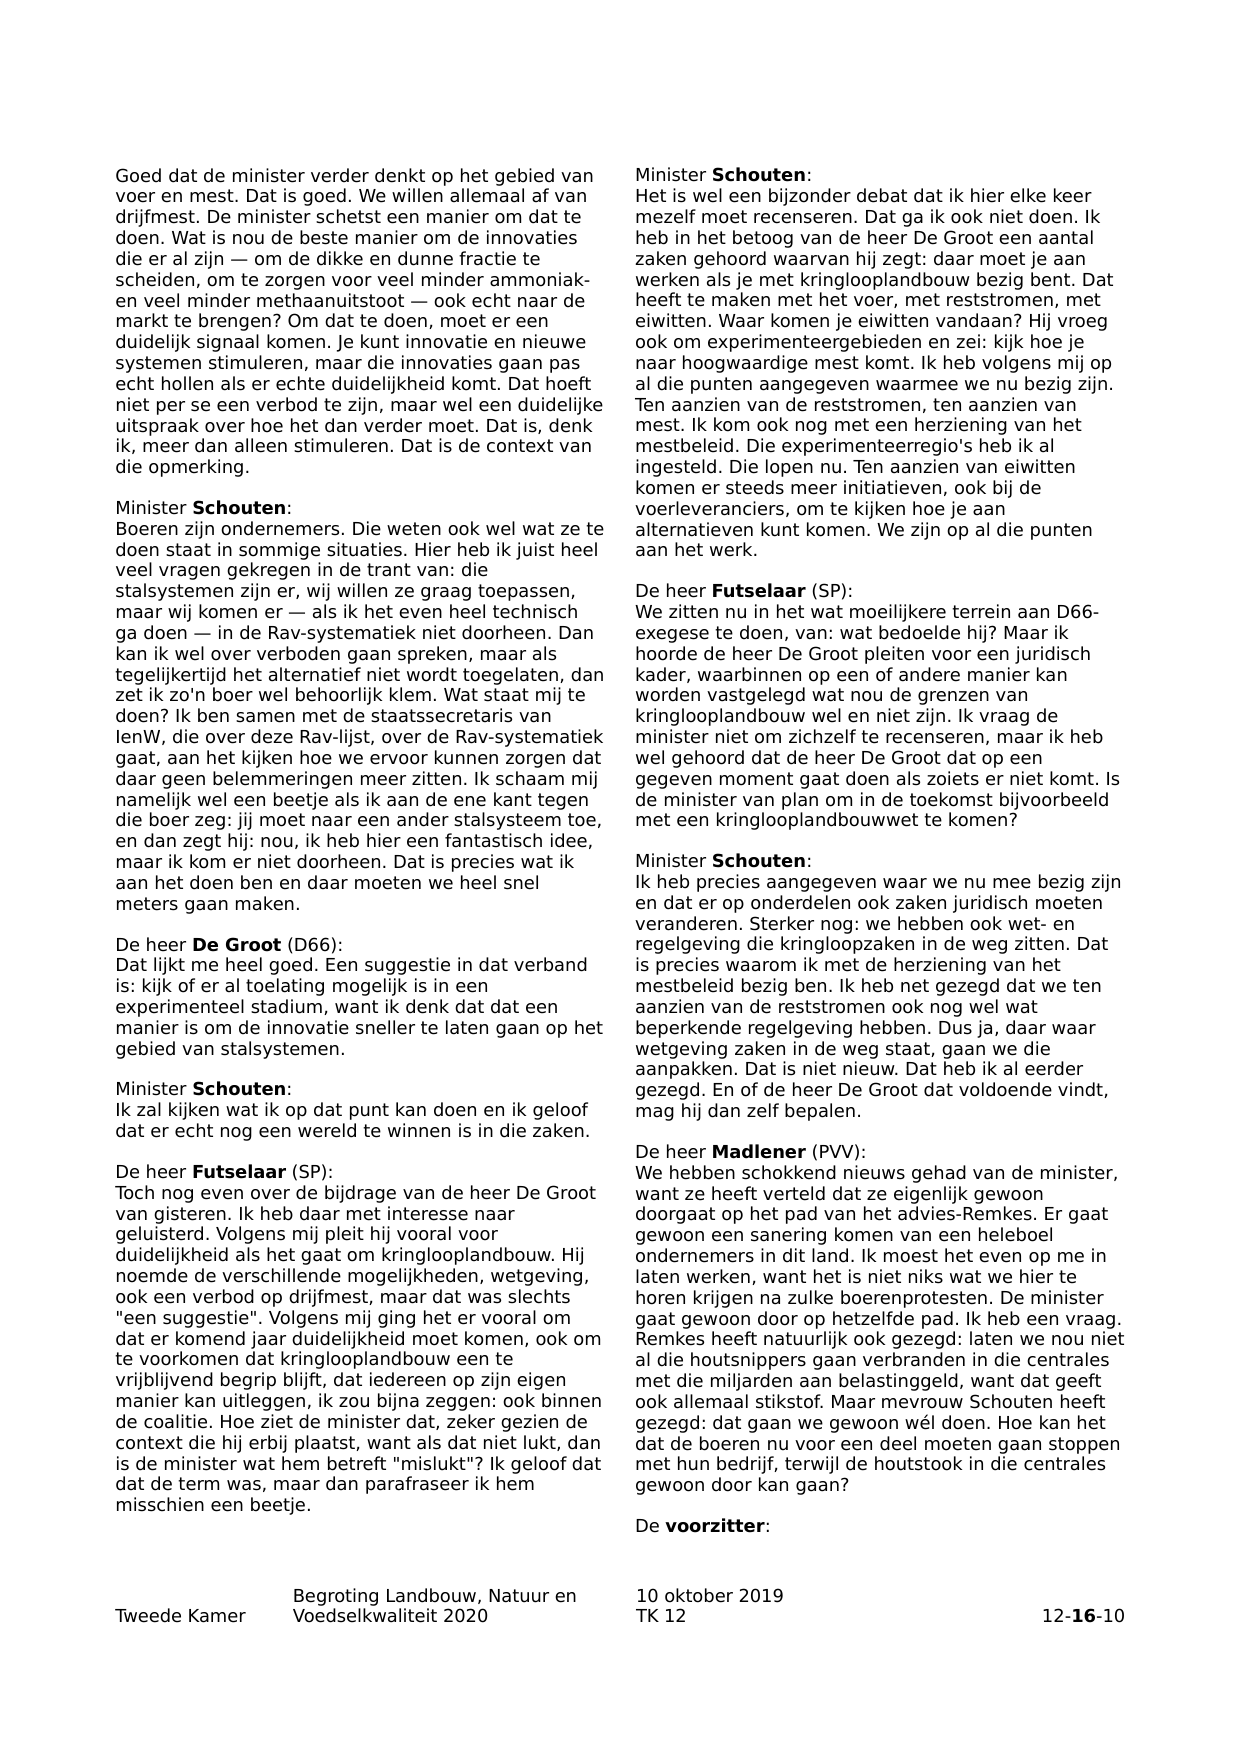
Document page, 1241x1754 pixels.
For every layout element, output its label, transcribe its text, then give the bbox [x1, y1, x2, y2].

text Ik zal kijken wat ik op dat punt kan doen en ik geloof dat er echt nog een wereld te winnen is in die zaken. [115, 1100, 605, 1142]
text Minister Schouten: [635, 165, 1125, 186]
text Minister Schouten: [115, 1079, 605, 1100]
text Minister Schouten: [635, 851, 1125, 872]
text Boeren zijn ondernemers. Die weten ook wel wat ze te doen staat in sommige situaties. Hier heb ik juist heel veel vragen gekregen in de trant van: die stalsystemen zijn er, wij willen ze graag toepassen, maar wij komen er — als ik het even heel technisch ga doen — in de Rav-systematiek niet doorheen. Dan kan ik wel over verboden gaan spreken, maar als tegelijkertijd het alternatief niet wordt toegelaten, dan zet ik zo'n boer wel behoorlijk klem. Wat staat mij te doen? Ik ben samen met de staatssecretaris van IenW, die over deze Rav-lijst, over de Rav-systematiek gaat, aan het kijken hoe we ervoor kunnen zorgen dat daar geen belemmeringen meer zitten. Ik schaam mij namelijk wel een beetje als ik aan de ene kant tegen die boer zeg: jij moet naar een ander stalsysteem toe, en dan zegt hij: nou, ik heb hier een fantastisch idee, maar ik kom er niet doorheen. Dat is precies wat ik aan het doen ben en daar moeten we heel snel meters gaan maken. [115, 518, 605, 914]
text We zitten nu in het wat moeilijkere terrein aan D66-exegese te doen, van: wat bedoelde hij? Maar ik hoorde de heer De Groot pleiten voor een juridisch kader, waarbinnen op een of andere manier kan worden vastgelegd wat nou de grenzen van kringlooplandbouw wel en niet zijn. Ik vraag de minister niet om zichzelf te recenseren, maar ik heb wel gehoord dat de heer De Groot dat op een gegeven moment gaat doen als zoiets er niet komt. Is de minister van plan om in de toekomst bijvoorbeeld met een kringlooplandbouwwet te komen? [635, 602, 1125, 831]
text De heer Futselaar (SP): [115, 1162, 605, 1182]
text Ik heb precies aangegeven waar we nu mee bezig zijn en dat er op onderdelen ook zaken juridisch moeten veranderen. Sterker nog: we hebben ook wet- en regelgeving die kringloopzaken in de weg zitten. Dat is precies waarom ik met de herziening van het mestbeleid bezig ben. Ik heb net gezegd dat we ten aanzien van de reststromen ook nog wel wat beperkende regelgeving hebben. Dus ja, daar waar wetgeving zaken in de weg staat, gaan we die aanpakken. Dat is niet nieuw. Dat heb ik al eerder gezegd. En of de heer De Groot dat voldoende vindt, mag hij dan zelf bepalen. [635, 872, 1125, 1122]
text Dat lijkt me heel goed. Een suggestie in dat verband is: kijk of er al toelating mogelijk is in een experimenteel stadium, want ik denk dat dat een manier is om de innovatie sneller te laten gaan op het gebied van stalsystemen. [115, 955, 605, 1059]
text De voorzitter: [635, 1516, 1125, 1536]
text Toch nog even over de bijdrage van de heer De Groot van gisteren. Ik heb daar met interesse naar geluisterd. Volgens mij pleit hij vooral voor duidelijkheid als het gaat om kringlooplandbouw. Hij noemde de verschillende mogelijkheden, wetgeving, ook een verbod op drijfmest, maar dat was slechts "een suggestie". Volgens mij ging het er vooral om dat er komend jaar duidelijkheid moet komen, ook om te voorkomen dat kringlooplandbouw een te vrijblijvend begrip blijft, dat iedereen op zijn eigen manier kan uitleggen, ik zou bijna zeggen: ook binnen de coalitie. Hoe ziet de minister dat, zeker gezien de context die hij erbij plaatst, want als dat niet lukt, dan is de minister wat hem betreft "mislukt"? Ik geloof dat dat de term was, maar dan parafraseer ik hem misschien een beetje. [115, 1182, 605, 1516]
text Het is wel een bijzonder debat dat ik hier elke keer mezelf moet recenseren. Dat ga ik ook niet doen. Ik heb in het betoog van de heer De Groot een aantal zaken gehoord waarvan hij zegt: daar moet je aan werken als je met kringlooplandbouw bezig bent. Dat heeft te maken met het voer, met reststromen, met eiwitten. Waar komen je eiwitten vandaan? Hij vroeg ook om experimenteergebieden en zei: kijk hoe je naar hoogwaardige mest komt. Ik heb volgens mij op al die punten aangegeven waarmee we nu bezig zijn. Ten aanzien van de reststromen, ten aanzien van mest. Ik kom ook nog met een herziening van het mestbeleid. Die experimenteerregio's heb ik al ingesteld. Die lopen nu. Ten aanzien van eiwitten komen er steeds meer initiatieven, ook bij de voerleveranciers, om te kijken hoe je aan alternatieven kunt komen. We zijn op al die punten aan het werk. [635, 186, 1125, 561]
text De heer Madlener (PVV): [635, 1142, 1125, 1162]
text Minister Schouten: [115, 498, 605, 518]
text De heer Futselaar (SP): [635, 581, 1125, 602]
text We hebben schokkend nieuws gehad van de minister, want ze heeft verteld dat ze eigenlijk gewoon doorgaat op het pad van het advies-Remkes. Er gaat gewoon een sanering komen van een heleboel ondernemers in dit land. Ik moest het even op me in laten werken, want het is niet niks wat we hier te horen krijgen na zulke boerenprotesten. De minister gaat gewoon door op hetzelfde pad. Ik heb een vraag. Remkes heeft natuurlijk ook gezegd: laten we nou niet al die houtsnippers gaan verbranden in die centrales met die miljarden aan belastinggeld, want dat geeft ook allemaal stikstof. Maar mevrouw Schouten heeft gezegd: dat gaan we gewoon wél doen. Hoe kan het dat de boeren nu voor een deel moeten gaan stoppen met hun bedrijf, terwijl de houtstook in die centrales gewoon door kan gaan? [635, 1162, 1125, 1496]
text De heer De Groot (D66): [115, 934, 605, 955]
text Goed dat de minister verder denkt op het gebied van voer en mest. Dat is goed. We willen allemaal af van drijfmest. De minister schetst een manier om dat te doen. Wat is nou de beste manier om de innovaties die er al zijn — om de dikke en dunne fractie te scheiden, om te zorgen voor veel minder ammoniak- en veel minder methaanuitstoot — ook echt naar de markt te brengen? Om dat te doen, moet er een duidelijk signaal komen. Je kunt innovatie en nieuwe systemen stimuleren, maar die innovaties gaan pas echt hollen als er echte duidelijkheid komt. Dat hoeft niet per se een verbod te zijn, maar wel een duidelijke uitspraak over hoe het dan verder moet. Dat is, denk ik, meer dan alleen stimuleren. Dat is de context van die opmerking. [115, 165, 605, 478]
